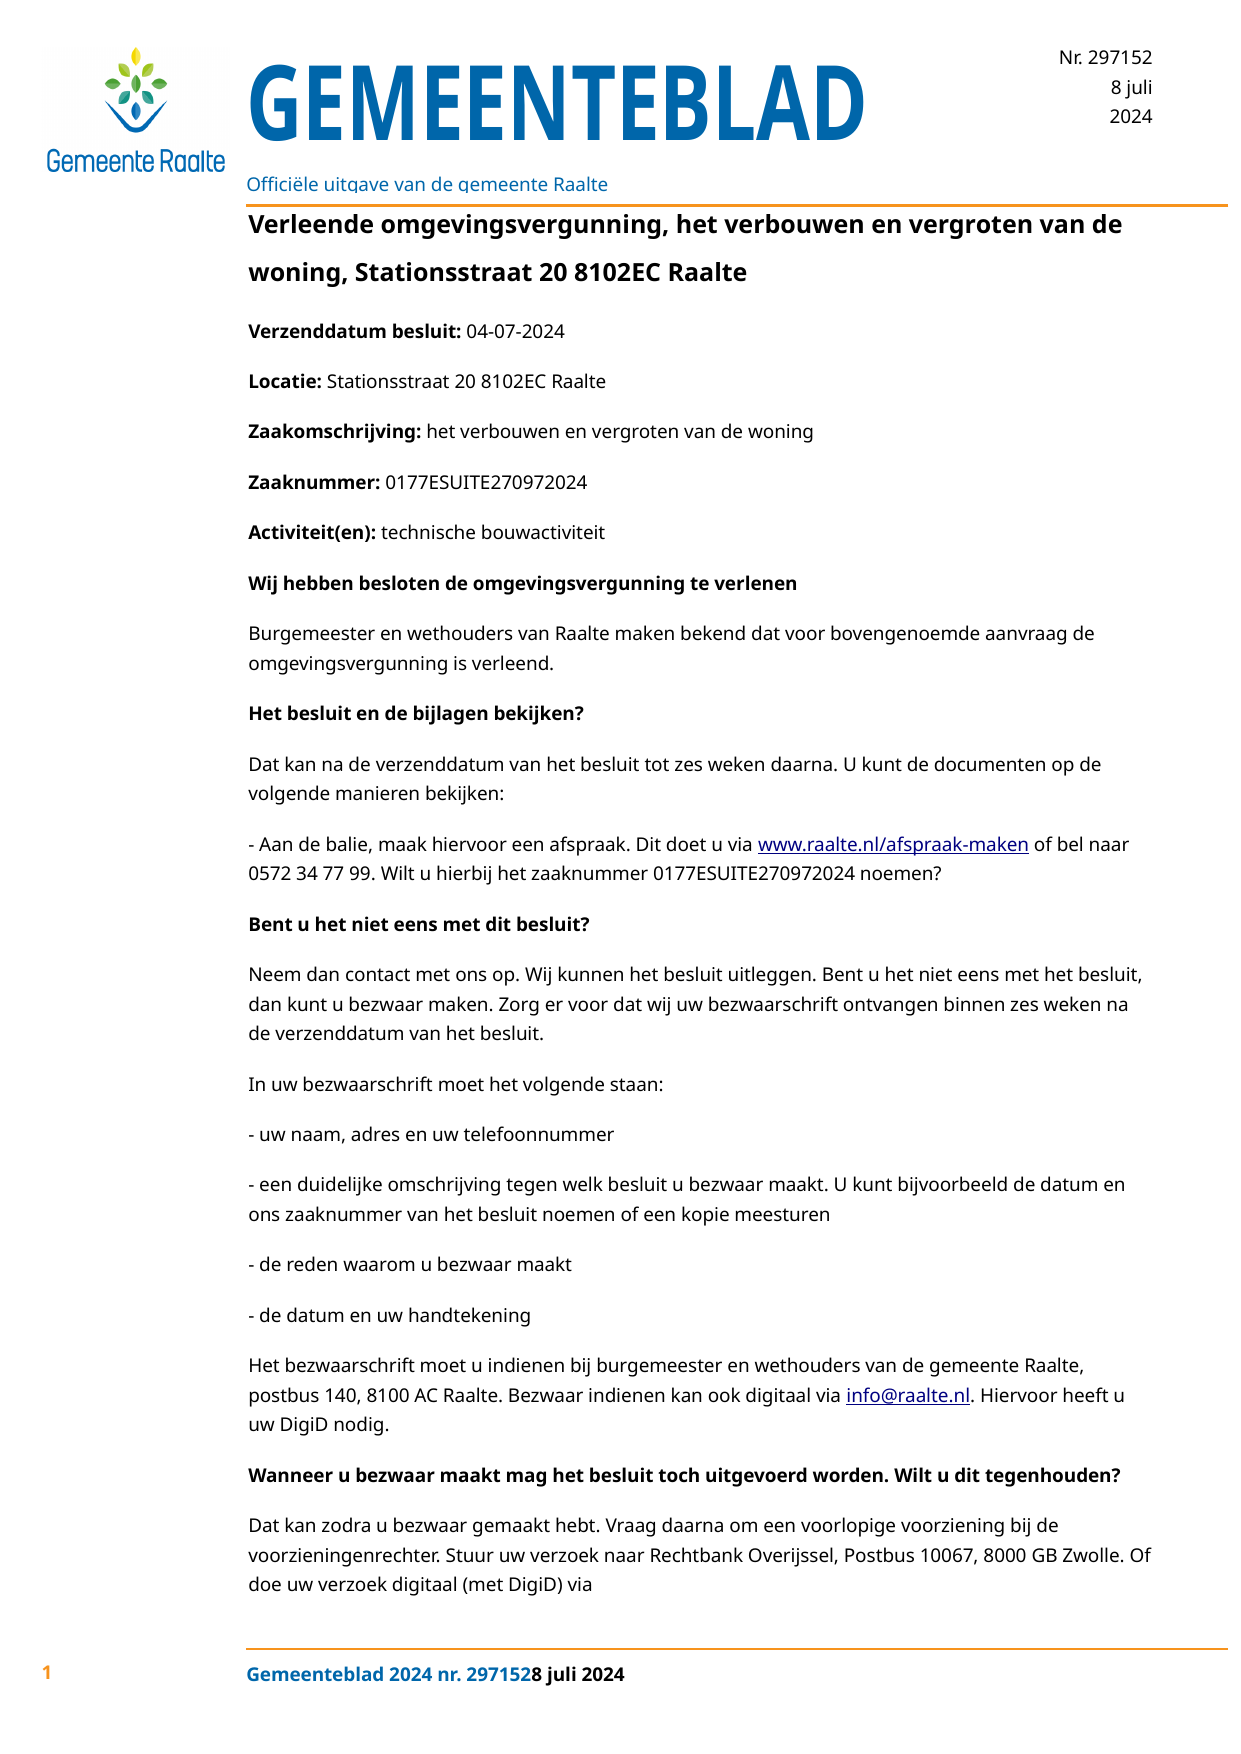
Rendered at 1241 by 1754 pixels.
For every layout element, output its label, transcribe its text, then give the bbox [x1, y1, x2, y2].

text Wanneer u bezwaar maakt mag het besluit toch uitgevoerd worden. Wilt u dit tegenhouden? [248, 1462, 1152, 1488]
text - de datum en uw handtekening [248, 1302, 1152, 1328]
text Activiteit(en): technische bouwactiviteit [248, 519, 1152, 545]
text Burgemeester en wethouders van Raalte maken bekend dat voor bovengenoemde aanvraag de omgevingsvergunning is verleend. [248, 620, 1152, 676]
text Het bezwaarschrift moet u indienen bij burgemeester en wethouders van de gemeente Raalte, postbus 140, 8100 AC Raalte. Bezwaar indienen kan ook digitaal via info@raalte.nl. Hiervoor heeft u uw DigiD nodig. [248, 1352, 1152, 1437]
text - een duidelijke omschrijving tegen welk besluit u bezwaar maakt. U kunt bijvoorbeeld de datum en ons zaaknummer van het besluit noemen of een kopie meesturen [248, 1172, 1152, 1227]
text - Aan de balie, maak hiervoor een afspraak. Dit doet u via www.raalte.nl/afspraak-maken of bel naar 0572 34 77 99. Wilt u hierbij het zaaknummer 0177ESUITE270972024 noemen? [248, 831, 1152, 886]
text Verleende omgevingsvergunning, het verbouwen en vergroten van de woning, Stationsstraat 20 8102EC Raalte [248, 207, 1152, 288]
text Locatie: Stationsstraat 20 8102EC Raalte [248, 368, 1152, 394]
text Wij hebben besloten de omgevingsvergunning te verlenen [248, 570, 1152, 596]
text Neem dan contact met ons op. Wij kunnen het besluit uitleggen. Bent u het niet eens met het besluit, dan kunt u bezwaar maken. Zorg er voor dat wij uw bezwaarschrift ontvangen binnen zes weken na de verzenddatum van het besluit. [248, 961, 1152, 1046]
text Bent u het niet eens met dit besluit? [248, 911, 1152, 937]
text In uw bezwaarschrift moet het volgende staan: [248, 1071, 1152, 1097]
picture [41, 47, 231, 172]
text Dat kan zodra u bezwaar gemaakt hebt. Vraag daarna om een voorlopige voorziening bij de voorzieningenrechter. Stuur uw verzoek naar Rechtbank Overijssel, Postbus 10067, 8000 GB Zwolle. Of doe uw verzoek digitaal (met DigiD) via [248, 1512, 1152, 1597]
text Dat kan na de verzenddatum van het besluit tot zes weken daarna. U kunt de documenten op de volgende manieren bekijken: [248, 751, 1152, 806]
text Zaakomschrijving: het verbouwen en vergroten van de woning [248, 419, 1152, 444]
text - de reden waarom u bezwaar maakt [248, 1252, 1152, 1277]
text - uw naam, adres en uw telefoonnummer [248, 1121, 1152, 1147]
text Verzenddatum besluit: 04-07-2024 [248, 318, 1152, 344]
text Het besluit en de bijlagen bekijken? [248, 700, 1152, 726]
text Zaaknummer: 0177ESUITE270972024 [248, 469, 1152, 495]
